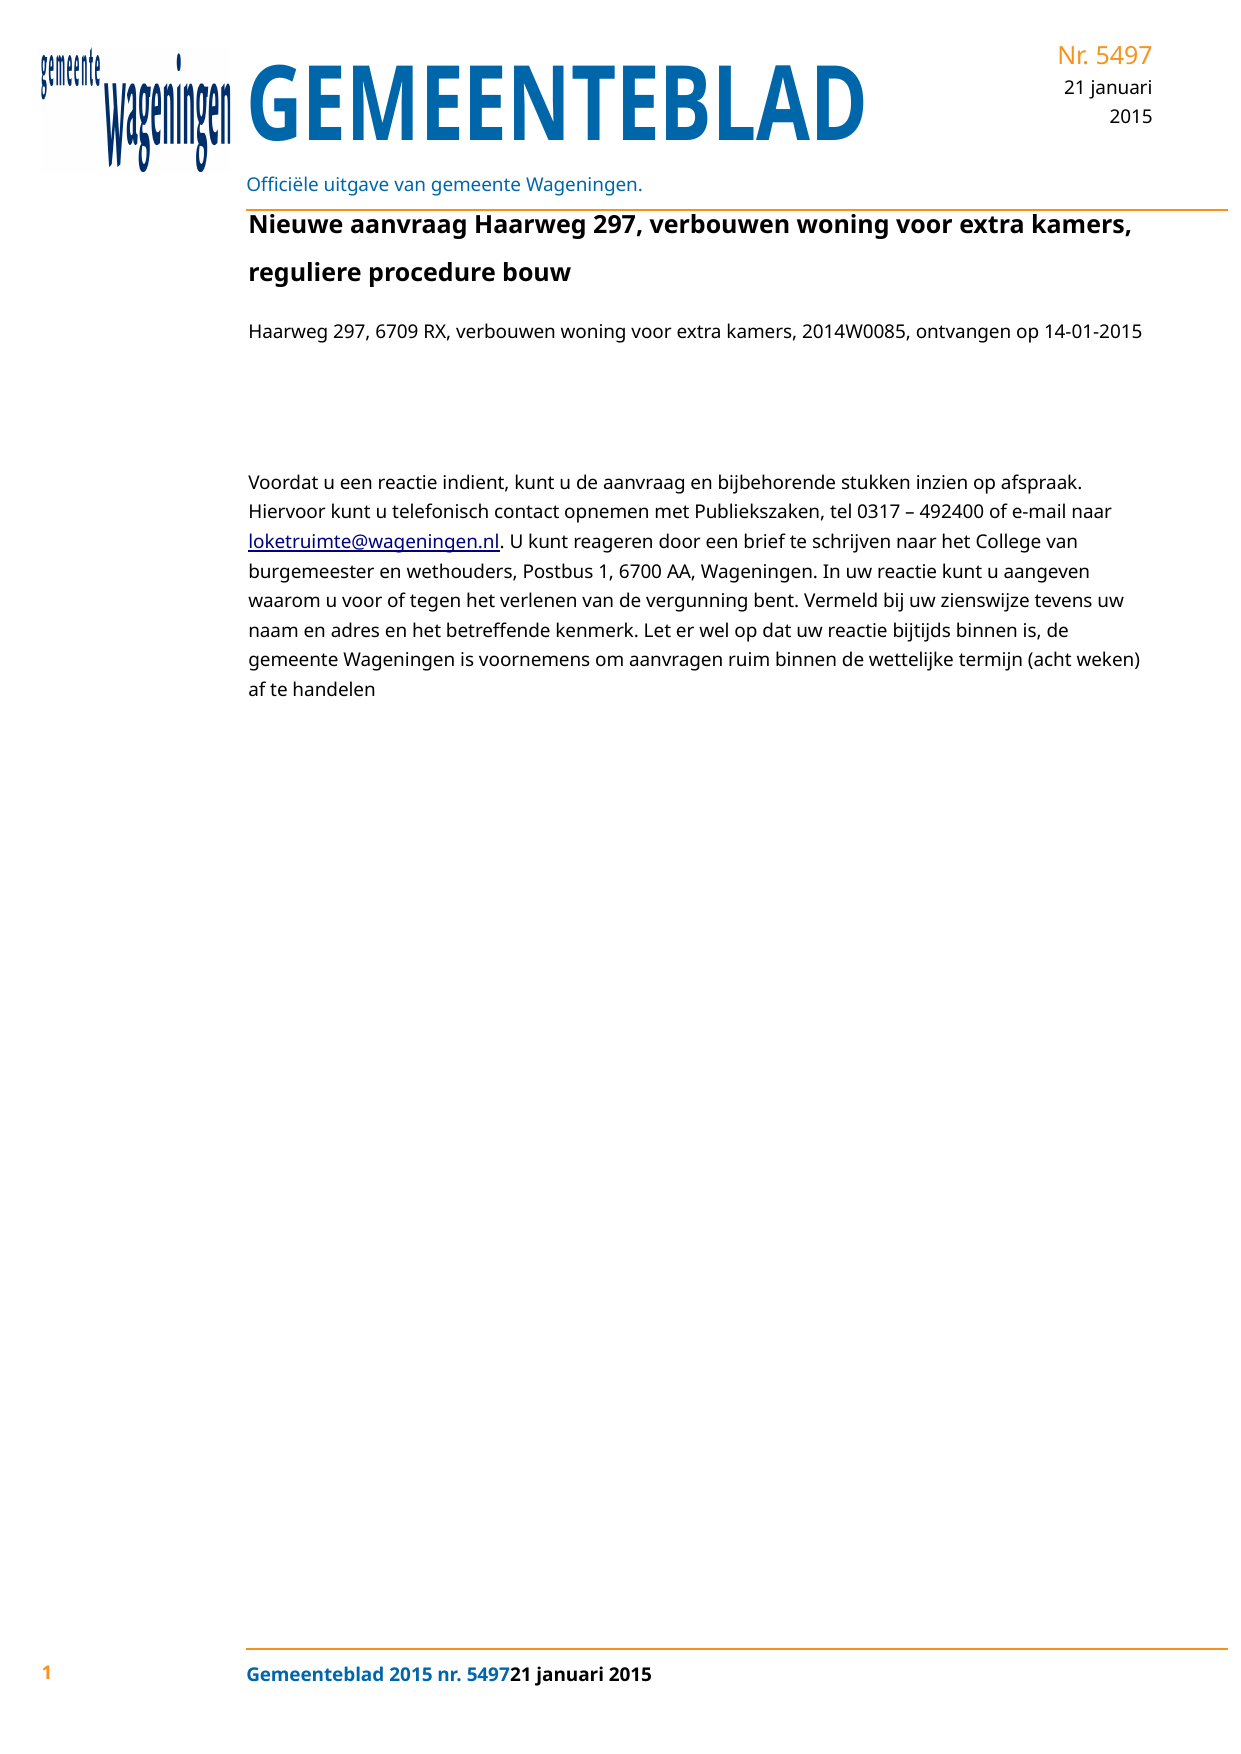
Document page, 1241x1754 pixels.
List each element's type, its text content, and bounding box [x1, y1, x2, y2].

text Haarweg 297, 6709 RX, verbouwen woning voor extra kamers, 2014W0085, ontvangen op 14-01-2015 [248, 318, 1152, 344]
picture [41, 47, 231, 172]
text Voordat u een reactie indient, kunt u de aanvraag en bijbehorende stukken inzien op afspraak. Hiervoor kunt u telefonisch contact opnemen met Publiekszaken, tel 0317 – 492400 of e-mail naar loketruimte@wageningen.nl. U kunt reageren door een brief te schrijven naar het College van burgemeester en wethouders, Postbus 1, 6700 AA, Wageningen. In uw reactie kunt u aangeven waarom u voor of tegen het verlenen van de vergunning bent. Vermeld bij uw zienswijze tevens uw naam en adres en het betreffende kenmerk. Let er wel op dat uw reactie bijtijds binnen is, de gemeente Wageningen is voornemens om aanvragen ruim binnen de wettelijke termijn (acht weken) af te handelen [248, 469, 1152, 702]
text Nieuwe aanvraag Haarweg 297, verbouwen woning voor extra kamers, reguliere procedure bouw [248, 211, 1152, 288]
